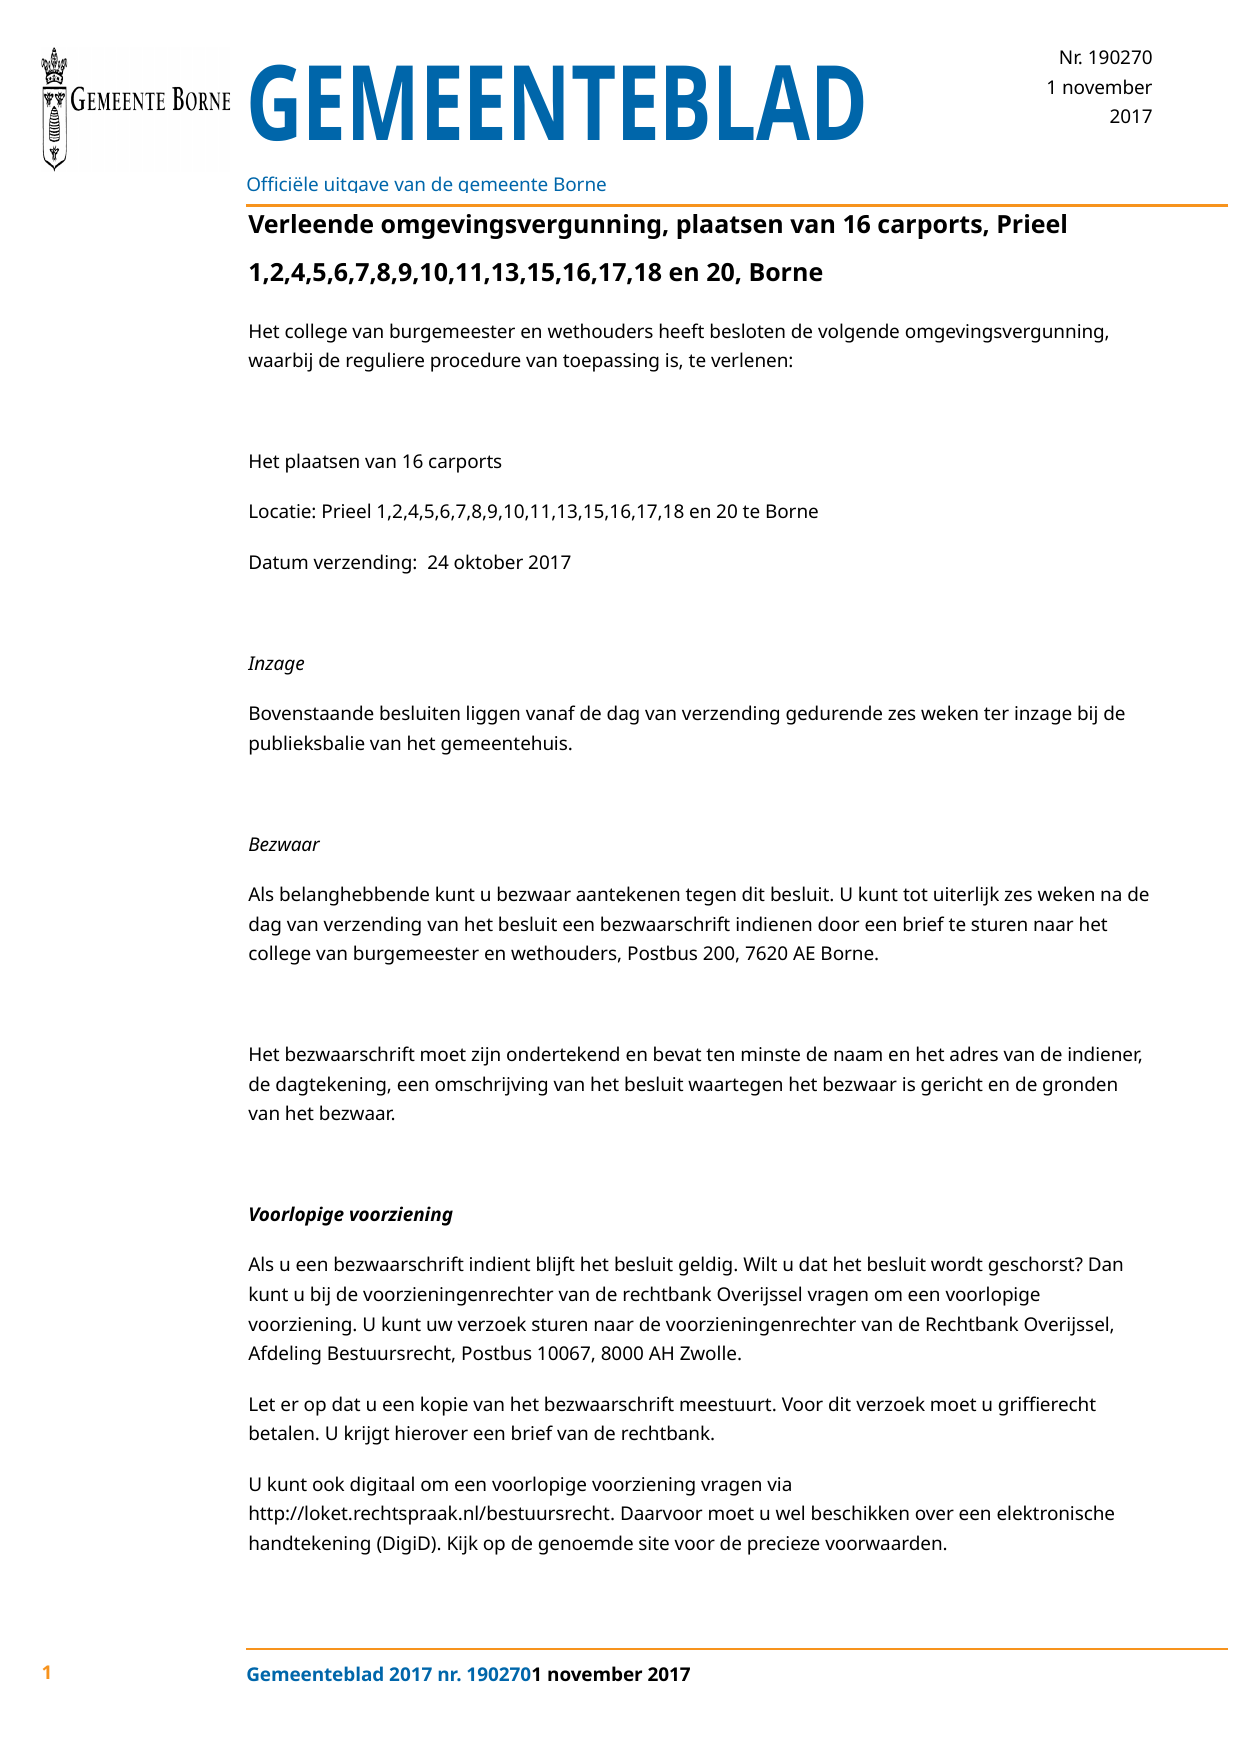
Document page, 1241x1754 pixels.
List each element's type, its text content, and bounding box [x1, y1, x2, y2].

text U kunt ook digitaal om een voorlopige voorziening vragen via http://loket.rechtspraak.nl/bestuursrecht. Daarvoor moet u wel beschikken over een elektronische handtekening (DigiD). Kijk op de genoemde site voor de precieze voorwaarden. [248, 1471, 1152, 1556]
text Als u een bezwaarschrift indient blijft het besluit geldig. Wilt u dat het besluit wordt geschorst? Dan kunt u bij de voorzieningenrechter van de rechtbank Overijssel vragen om een voorlopige voorziening. U kunt uw verzoek sturen naar de voorzieningenrechter van de Rechtbank Overijssel, Afdeling Bestuursrecht, Postbus 10067, 8000 AH Zwolle. [248, 1252, 1152, 1366]
text Als belanghebbende kunt u bezwaar aantekenen tegen dit besluit. U kunt tot uiterlijk zes weken na de dag van verzending van het besluit een bezwaarschrift indienen door een brief te sturen naar het college van burgemeester en wethouders, Postbus 200, 7620 AE Borne. [248, 881, 1152, 966]
text Het college van burgemeester en wethouders heeft besloten de volgende omgevingsvergunning, waarbij de reguliere procedure van toepassing is, te verlenen: [248, 318, 1152, 373]
text Datum verzending: 24 oktober 2017 [248, 549, 1152, 575]
text Het bezwaarschrift moet zijn ondertekend en bevat ten minste de naam en het adres van de indiener, de dagtekening, een omschrijving van het besluit waartegen het bezwaar is gericht en de gronden van het bezwaar. [248, 1041, 1152, 1126]
text Voorlopige voorziening [248, 1201, 1152, 1227]
text Bovenstaande besluiten liggen vanaf de dag van verzending gedurende zes weken ter inzage bij de publieksbalie van het gemeentehuis. [248, 700, 1152, 756]
text Let er op dat u een kopie van het bezwaarschrift meestuurt. Voor dit verzoek moet u griffierecht betalen. U krijgt hierover een brief van de rechtbank. [248, 1391, 1152, 1446]
text Locatie: Prieel 1,2,4,5,6,7,8,9,10,11,13,15,16,17,18 en 20 te Borne [248, 499, 1152, 524]
text Verleende omgevingsvergunning, plaatsen van 16 carports, Prieel 1,2,4,5,6,7,8,9,10,11,13,15,16,17,18 en 20, Borne [248, 207, 1152, 288]
picture [41, 47, 231, 172]
text Het plaatsen van 16 carports [248, 448, 1152, 474]
text Inzage [248, 650, 1152, 676]
text Bezwaar [248, 831, 1152, 857]
